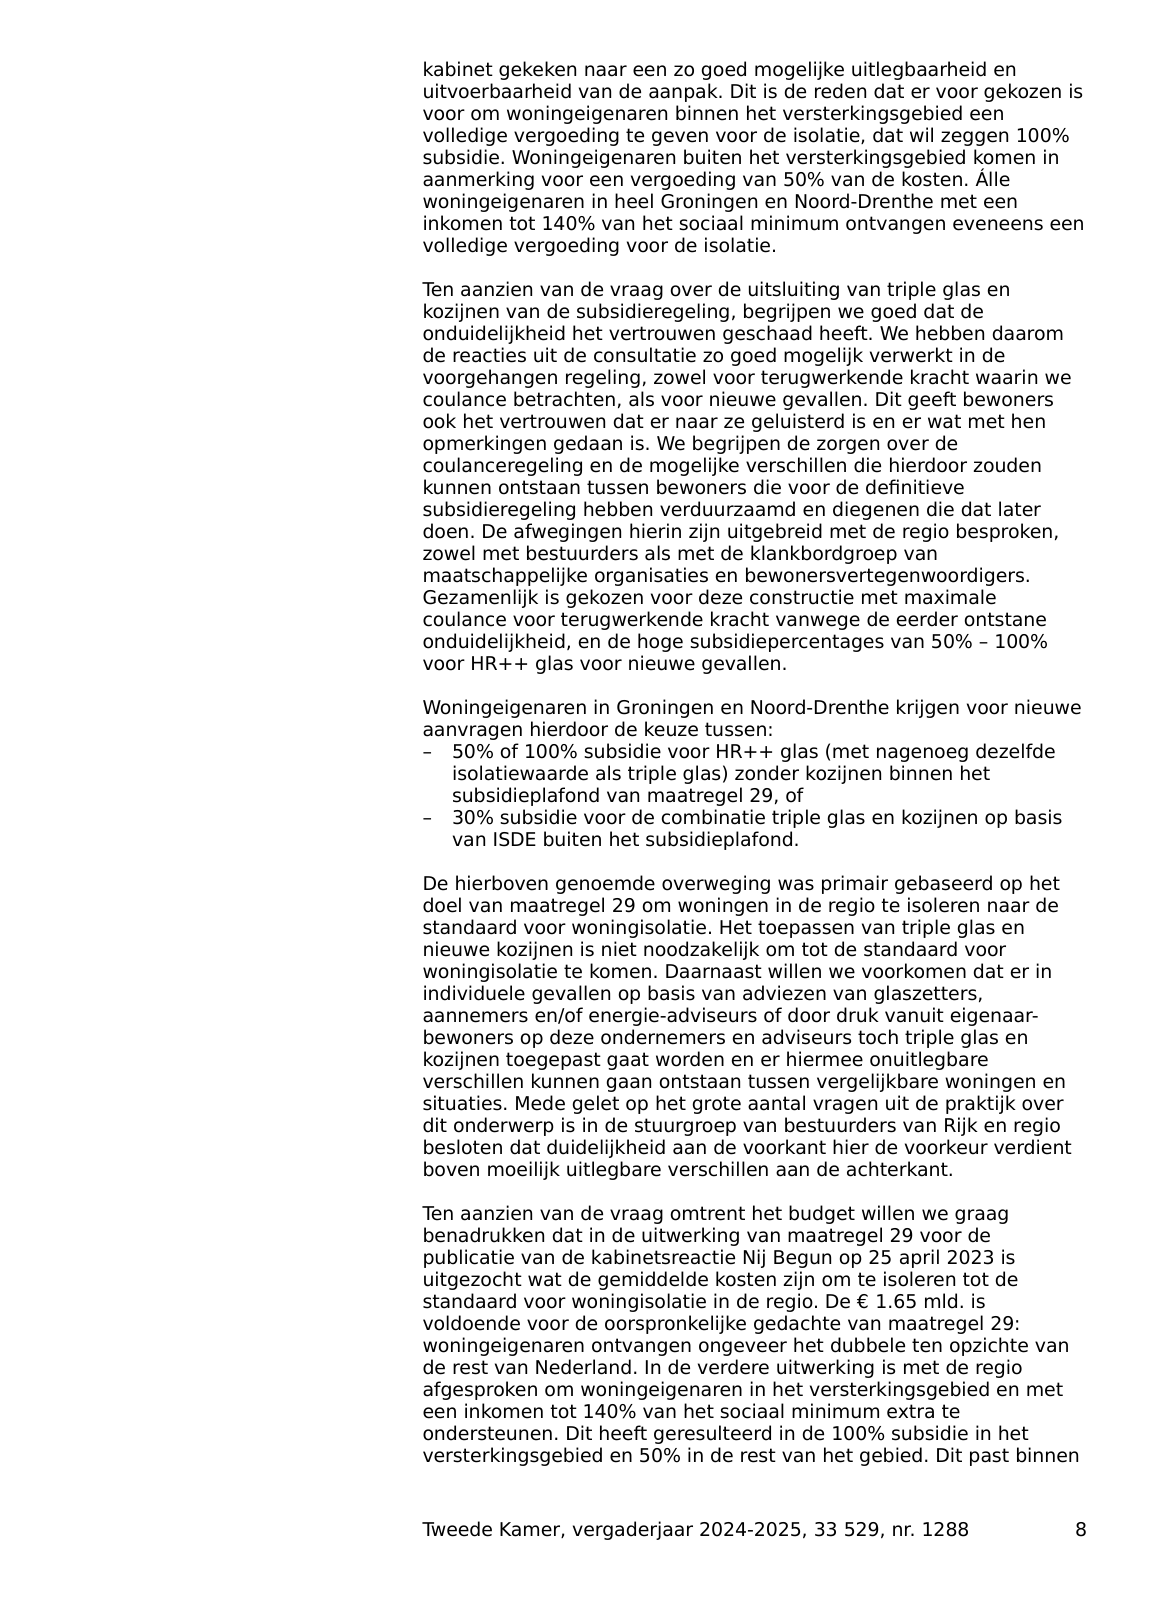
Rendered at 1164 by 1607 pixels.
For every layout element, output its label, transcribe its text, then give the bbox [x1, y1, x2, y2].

text De hierboven genoemde overweging was primair gebaseerd op het doel van maatregel 29 om woningen in de regio te isoleren naar de standaard voor woningisolatie. Het toepassen van triple glas en nieuwe kozijnen is niet noodzakelijk om tot de standaard voor woningisolatie te komen. Daarnaast willen we voorkomen dat er in individuele gevallen op basis van adviezen van glaszetters, aannemers en/of energie-adviseurs of door druk vanuit eigenaar-bewoners op deze ondernemers en adviseurs toch triple glas en kozijnen toegepast gaat worden en er hiermee onuitlegbare verschillen kunnen gaan ontstaan tussen vergelijkbare woningen en situaties. Mede gelet op het grote aantal vragen uit de praktijk over dit onderwerp is in de stuurgroep van bestuurders van Rijk en regio besloten dat duidelijkheid aan de voorkant hier de voorkeur verdient boven moeilijk uitlegbare verschillen aan de achterkant. [422, 873, 1087, 1181]
text – 50% of 100% subsidie voor HR++ glas (met nagenoeg dezelfde isolatiewaarde als triple glas) zonder kozijnen binnen het subsidieplafond van maatregel 29, of [422, 741, 1087, 807]
text – 30% subsidie voor de combinatie triple glas en kozijnen op basis van ISDE buiten het subsidieplafond. [422, 807, 1087, 851]
text Ten aanzien van de vraag over de uitsluiting van triple glas en kozijnen van de subsidieregeling, begrijpen we goed dat de onduidelijkheid het vertrouwen geschaad heeft. We hebben daarom de reacties uit de consultatie zo goed mogelijk verwerkt in de voorgehangen regeling, zowel voor terugwerkende kracht waarin we coulance betrachten, als voor nieuwe gevallen. Dit geeft bewoners ook het vertrouwen dat er naar ze geluisterd is en er wat met hen opmerkingen gedaan is. We begrijpen de zorgen over de coulanceregeling en de mogelijke verschillen die hierdoor zouden kunnen ontstaan tussen bewoners die voor de definitieve subsidieregeling hebben verduurzaamd en diegenen die dat later doen. De afwegingen hierin zijn uitgebreid met de regio besproken, zowel met bestuurders als met de klankbordgroep van maatschappelijke organisaties en bewonersvertegenwoordigers. Gezamenlijk is gekozen voor deze constructie met maximale coulance voor terugwerkende kracht vanwege de eerder ontstane onduidelijkheid, en de hoge subsidiepercentages van 50% – 100% voor HR++ glas voor nieuwe gevallen. [422, 279, 1087, 675]
text Ten aanzien van de vraag omtrent het budget willen we graag benadrukken dat in de uitwerking van maatregel 29 voor de publicatie van de kabinetsreactie Nij Begun op 25 april 2023 is uitgezocht wat de gemiddelde kosten zijn om te isoleren tot de standaard voor woningisolatie in de regio. De € 1.65 mld. is voldoende voor de oorspronkelijke gedachte van maatregel 29: woningeigenaren ontvangen ongeveer het dubbele ten opzichte van de rest van Nederland. In de verdere uitwerking is met de regio afgesproken om woningeigenaren in het versterkingsgebied en met een inkomen tot 140% van het sociaal minimum extra te ondersteunen. Dit heeft geresulteerd in de 100% subsidie in het versterkingsgebied en 50% in de rest van het gebied. Dit past binnen [422, 1203, 1087, 1467]
text kabinet gekeken naar een zo goed mogelijke uitlegbaarheid en uitvoerbaarheid van de aanpak. Dit is de reden dat er voor gekozen is voor om woningeigenaren binnen het versterkingsgebied een volledige vergoeding te geven voor de isolatie, dat wil zeggen 100% subsidie. Woningeigenaren buiten het versterkingsgebied komen in aanmerking voor een vergoeding van 50% van de kosten. Álle woningeigenaren in heel Groningen en Noord-Drenthe met een inkomen tot 140% van het sociaal minimum ontvangen eveneens een volledige vergoeding voor de isolatie. [422, 59, 1087, 257]
text Woningeigenaren in Groningen en Noord-Drenthe krijgen voor nieuwe aanvragen hierdoor de keuze tussen: [422, 697, 1087, 741]
